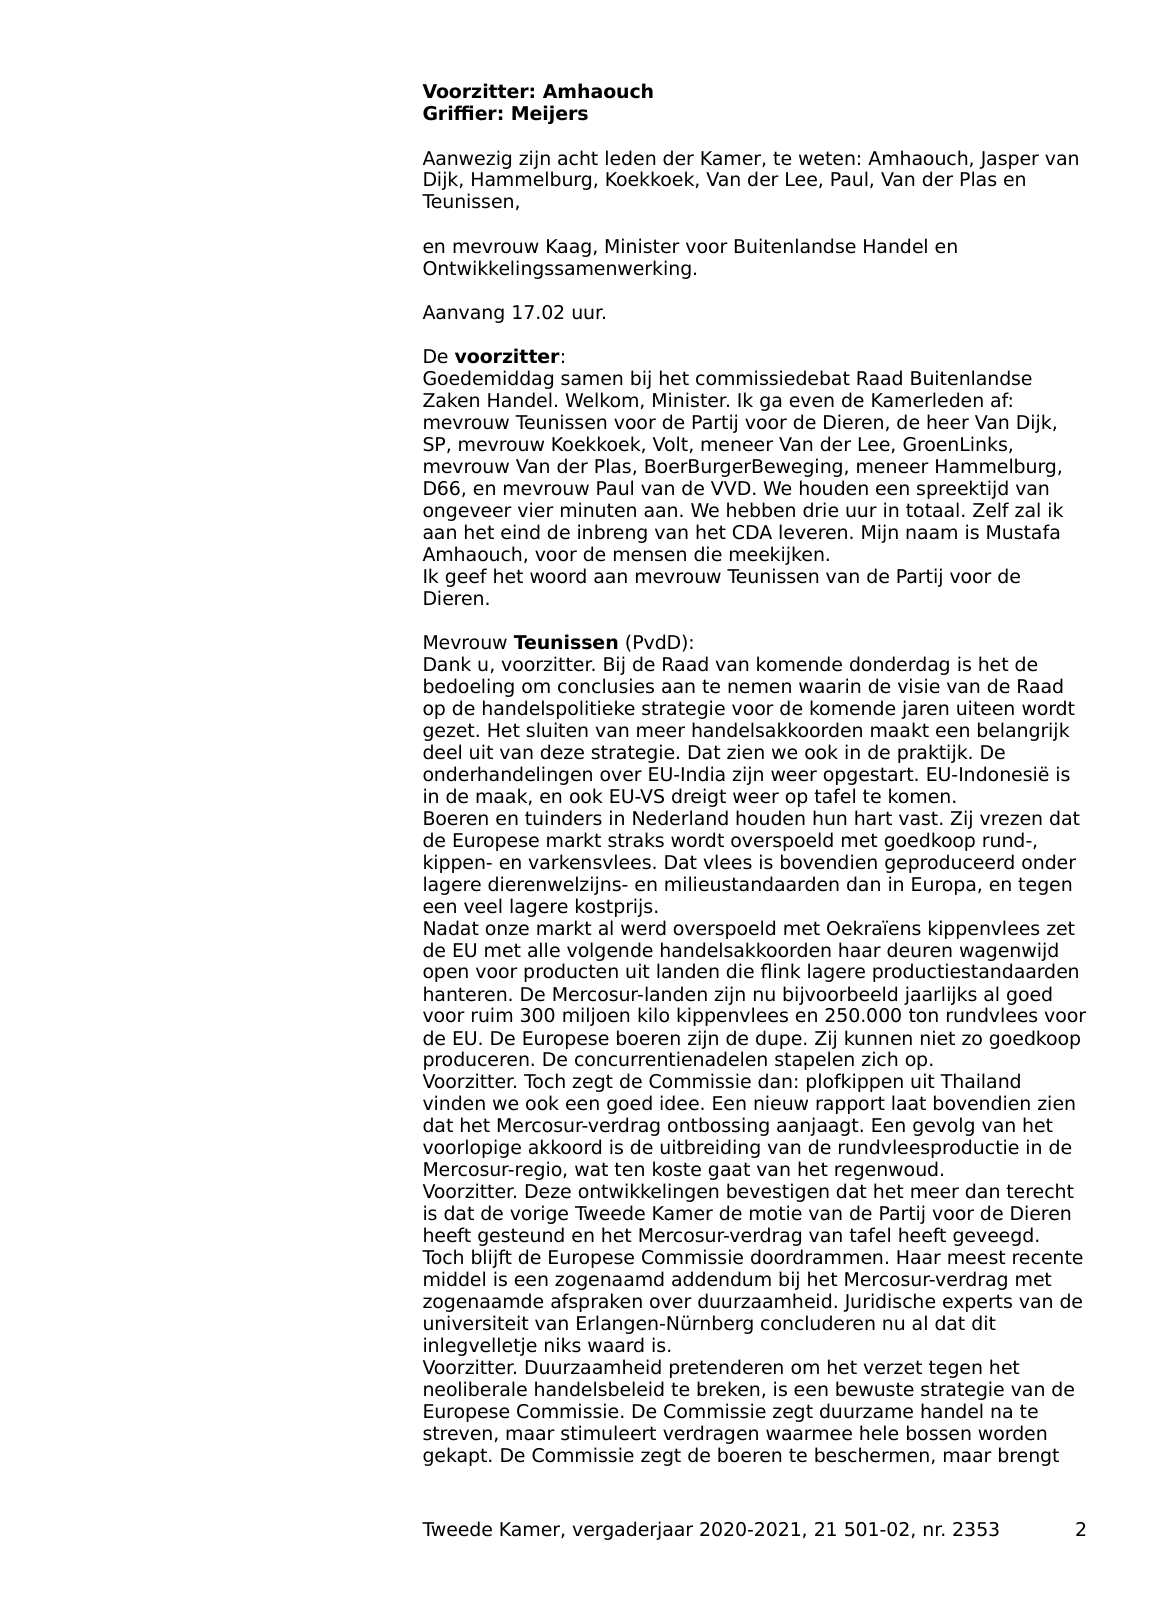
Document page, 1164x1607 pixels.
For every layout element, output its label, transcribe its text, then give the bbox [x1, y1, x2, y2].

text en mevrouw Kaag, Minister voor Buitenlandse Handel en Ontwikkelingssamenwerking. [422, 236, 1087, 279]
text Voorzitter. Duurzaamheid pretenderen om het verzet tegen het neoliberale handelsbeleid te breken, is een bewuste strategie van de Europese Commissie. De Commissie zegt duurzame handel na te streven, maar stimuleert verdragen waarmee hele bossen worden gekapt. De Commissie zegt de boeren te beschermen, maar brengt [422, 1357, 1087, 1467]
text Aanwezig zijn acht leden der Kamer, te weten: Amhaouch, Jasper van Dijk, Hammelburg, Koekkoek, Van der Lee, Paul, Van der Plas en Teunissen, [422, 147, 1087, 213]
text Ik geef het woord aan mevrouw Teunissen van de Partij voor de Dieren. [422, 566, 1087, 609]
text Mevrouw Teunissen (PvdD): [422, 632, 1087, 654]
text Voorzitter. Deze ontwikkelingen bevestigen dat het meer dan terecht is dat de vorige Tweede Kamer de motie van de Partij voor de Dieren heeft gesteund en het Mercosur-verdrag van tafel heeft geveegd. Toch blijft de Europese Commissie doordrammen. Haar meest recente middel is een zogenaamd addendum bij het Mercosur-verdrag met zogenaamde afspraken over duurzaamheid. Juridische experts van de universiteit van Erlangen-Nürnberg concluderen nu al dat dit inlegvelletje niks waard is. [422, 1181, 1087, 1357]
text Goedemiddag samen bij het commissiedebat Raad Buitenlandse Zaken Handel. Welkom, Minister. Ik ga even de Kamerleden af: mevrouw Teunissen voor de Partij voor de Dieren, de heer Van Dijk, SP, mevrouw Koekkoek, Volt, meneer Van der Lee, GroenLinks, mevrouw Van der Plas, BoerBurgerBeweging, meneer Hammelburg, D66, en mevrouw Paul van de VVD. We houden een spreektijd van ongeveer vier minuten aan. We hebben drie uur in totaal. Zelf zal ik aan het eind de inbreng van het CDA leveren. Mijn naam is Mustafa Amhaouch, voor de mensen die meekijken. [422, 368, 1087, 566]
text De voorzitter: [422, 346, 1087, 368]
text Voorzitter. Toch zegt de Commissie dan: plofkippen uit Thailand vinden we ook een goed idee. Een nieuw rapport laat bovendien zien dat het Mercosur-verdrag ontbossing aanjaagt. Een gevolg van het voorlopige akkoord is de uitbreiding van de rundvleesproductie in de Mercosur-regio, wat ten koste gaat van het regenwoud. [422, 1071, 1087, 1181]
text Nadat onze markt al werd overspoeld met Oekraïens kippenvlees zet de EU met alle volgende handelsakkoorden haar deuren wagenwijd open voor producten uit landen die flink lagere productiestandaarden hanteren. De Mercosur-landen zijn nu bijvoorbeeld jaarlijks al goed voor ruim 300 miljoen kilo kippenvlees en 250.000 ton rundvlees voor de EU. De Europese boeren zijn de dupe. Zij kunnen niet zo goedkoop produceren. De concurrentienadelen stapelen zich op. [422, 917, 1087, 1071]
text Dank u, voorzitter. Bij de Raad van komende donderdag is het de bedoeling om conclusies aan te nemen waarin de visie van de Raad op de handelspolitieke strategie voor de komende jaren uiteen wordt gezet. Het sluiten van meer handelsakkoorden maakt een belangrijk deel uit van deze strategie. Dat zien we ook in de praktijk. De onderhandelingen over EU-India zijn weer opgestart. EU-Indonesië is in de maak, en ook EU-VS dreigt weer op tafel te komen. [422, 654, 1087, 808]
text Griffier: Meijers [422, 103, 1087, 125]
text Aanvang 17.02 uur. [422, 302, 1087, 324]
text Boeren en tuinders in Nederland houden hun hart vast. Zij vrezen dat de Europese markt straks wordt overspoeld met goedkoop rund-, kippen- en varkensvlees. Dat vlees is bovendien geproduceerd onder lagere dierenwelzijns- en milieustandaarden dan in Europa, en tegen een veel lagere kostprijs. [422, 808, 1087, 917]
text Voorzitter: Amhaouch [422, 81, 1087, 103]
